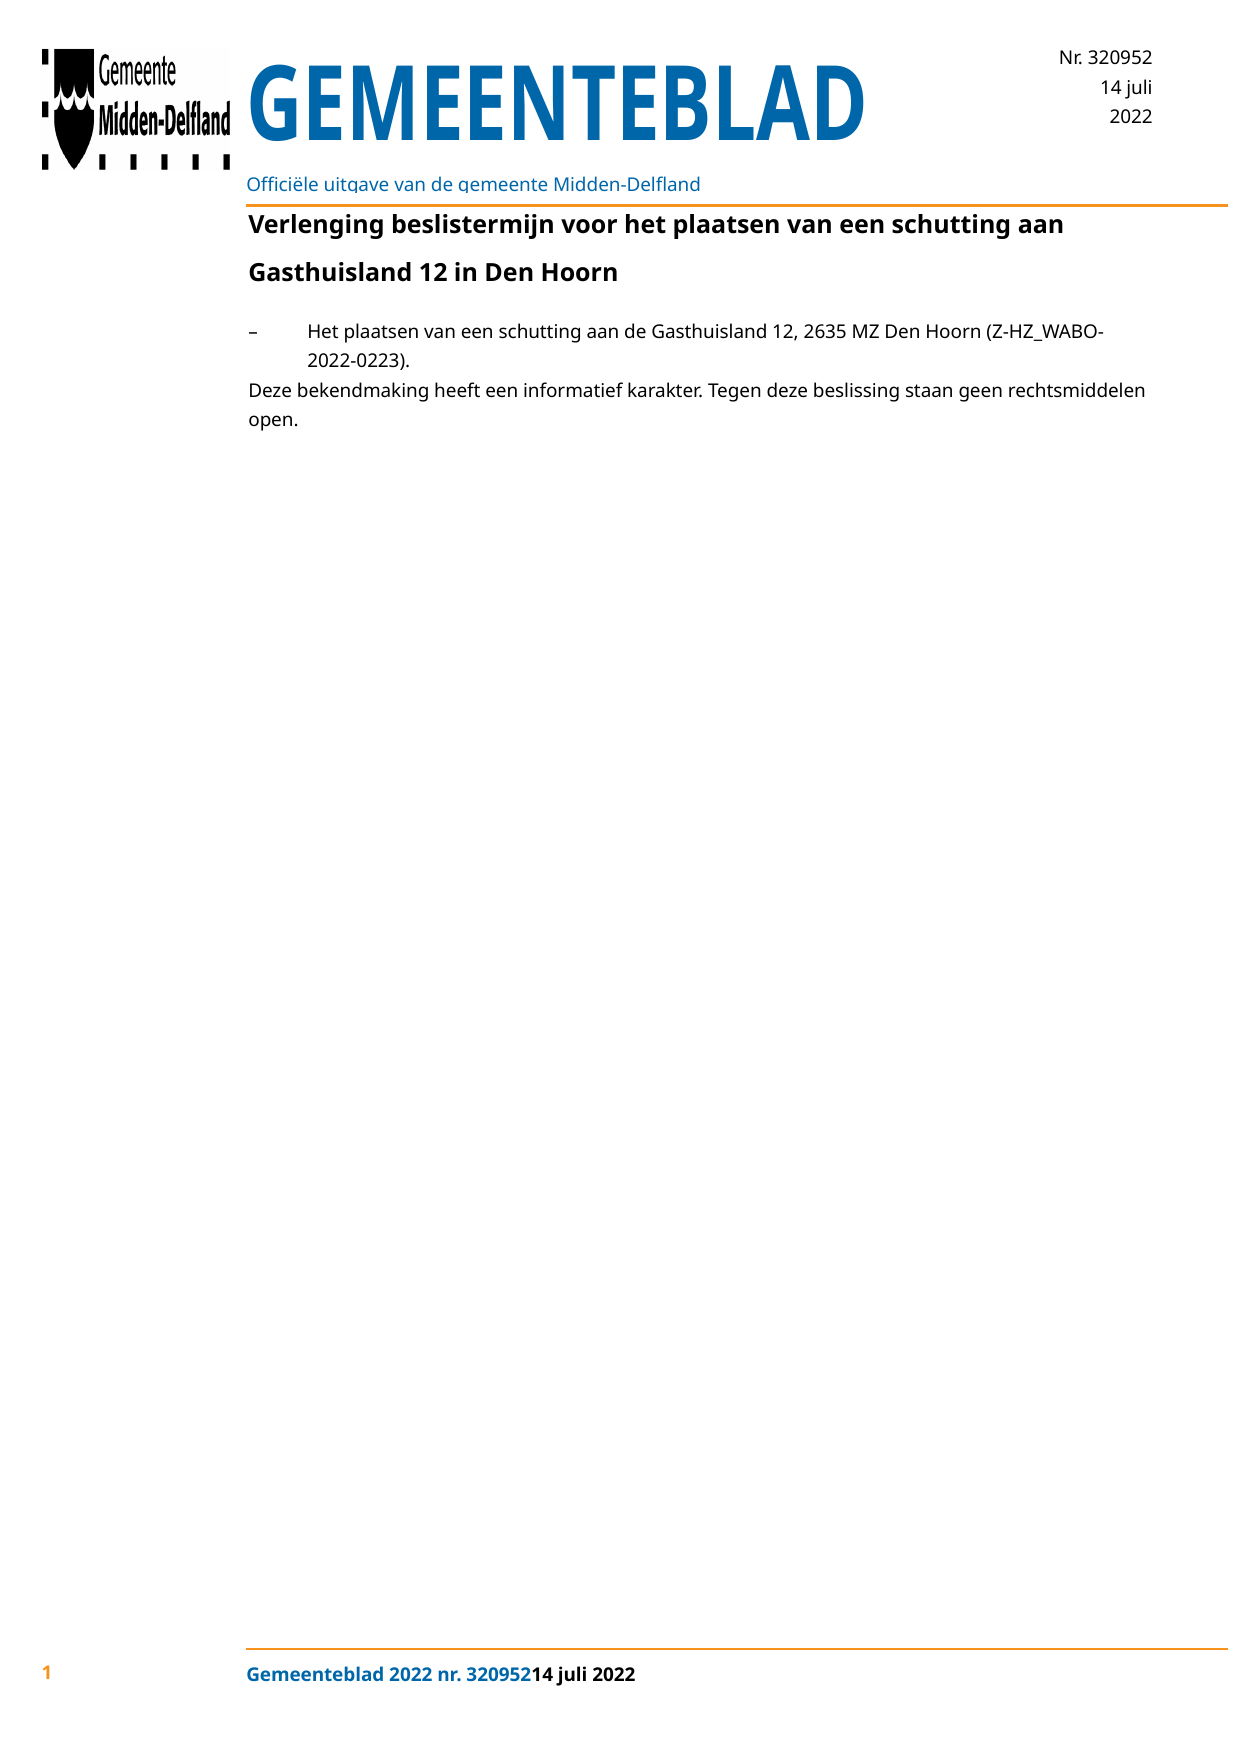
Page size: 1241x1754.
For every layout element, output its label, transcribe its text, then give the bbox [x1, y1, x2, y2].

picture [41, 47, 231, 172]
list Het plaatsen van een schutting aan de Gasthuisland 12, 2635 MZ Den Hoorn (Z-HZ_WABO-2022-0223). [248, 318, 1152, 373]
text Deze bekendmaking heeft een informatief karakter. Tegen deze beslissing staan geen rechtsmiddelen open. [248, 377, 1152, 432]
text Verlenging beslistermijn voor het plaatsen van een schutting aan Gasthuisland 12 in Den Hoorn [248, 207, 1152, 288]
